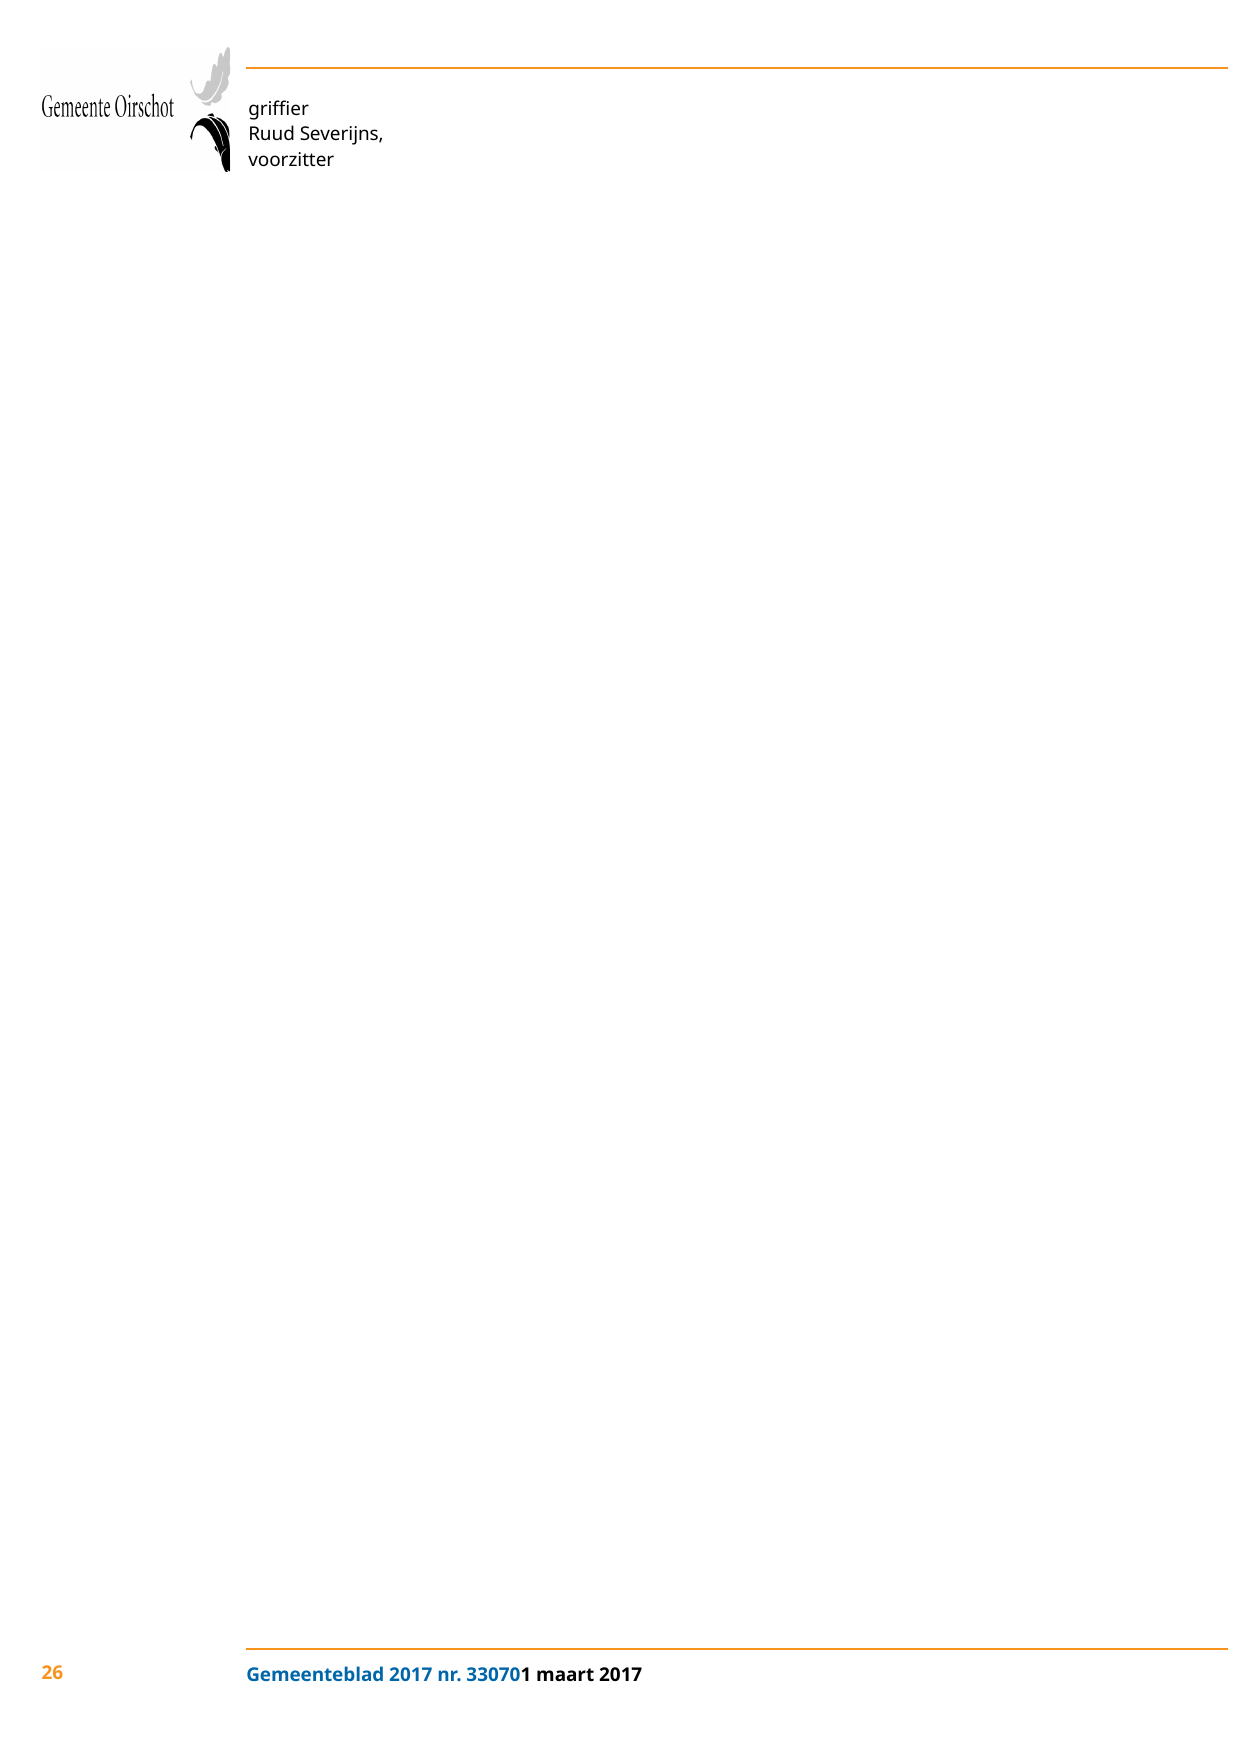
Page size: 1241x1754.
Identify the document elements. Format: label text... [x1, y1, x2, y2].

picture [41, 47, 231, 172]
text voorzitter [248, 146, 1152, 172]
text griffier [248, 95, 1152, 121]
text Ruud Severijns, [248, 121, 1152, 146]
